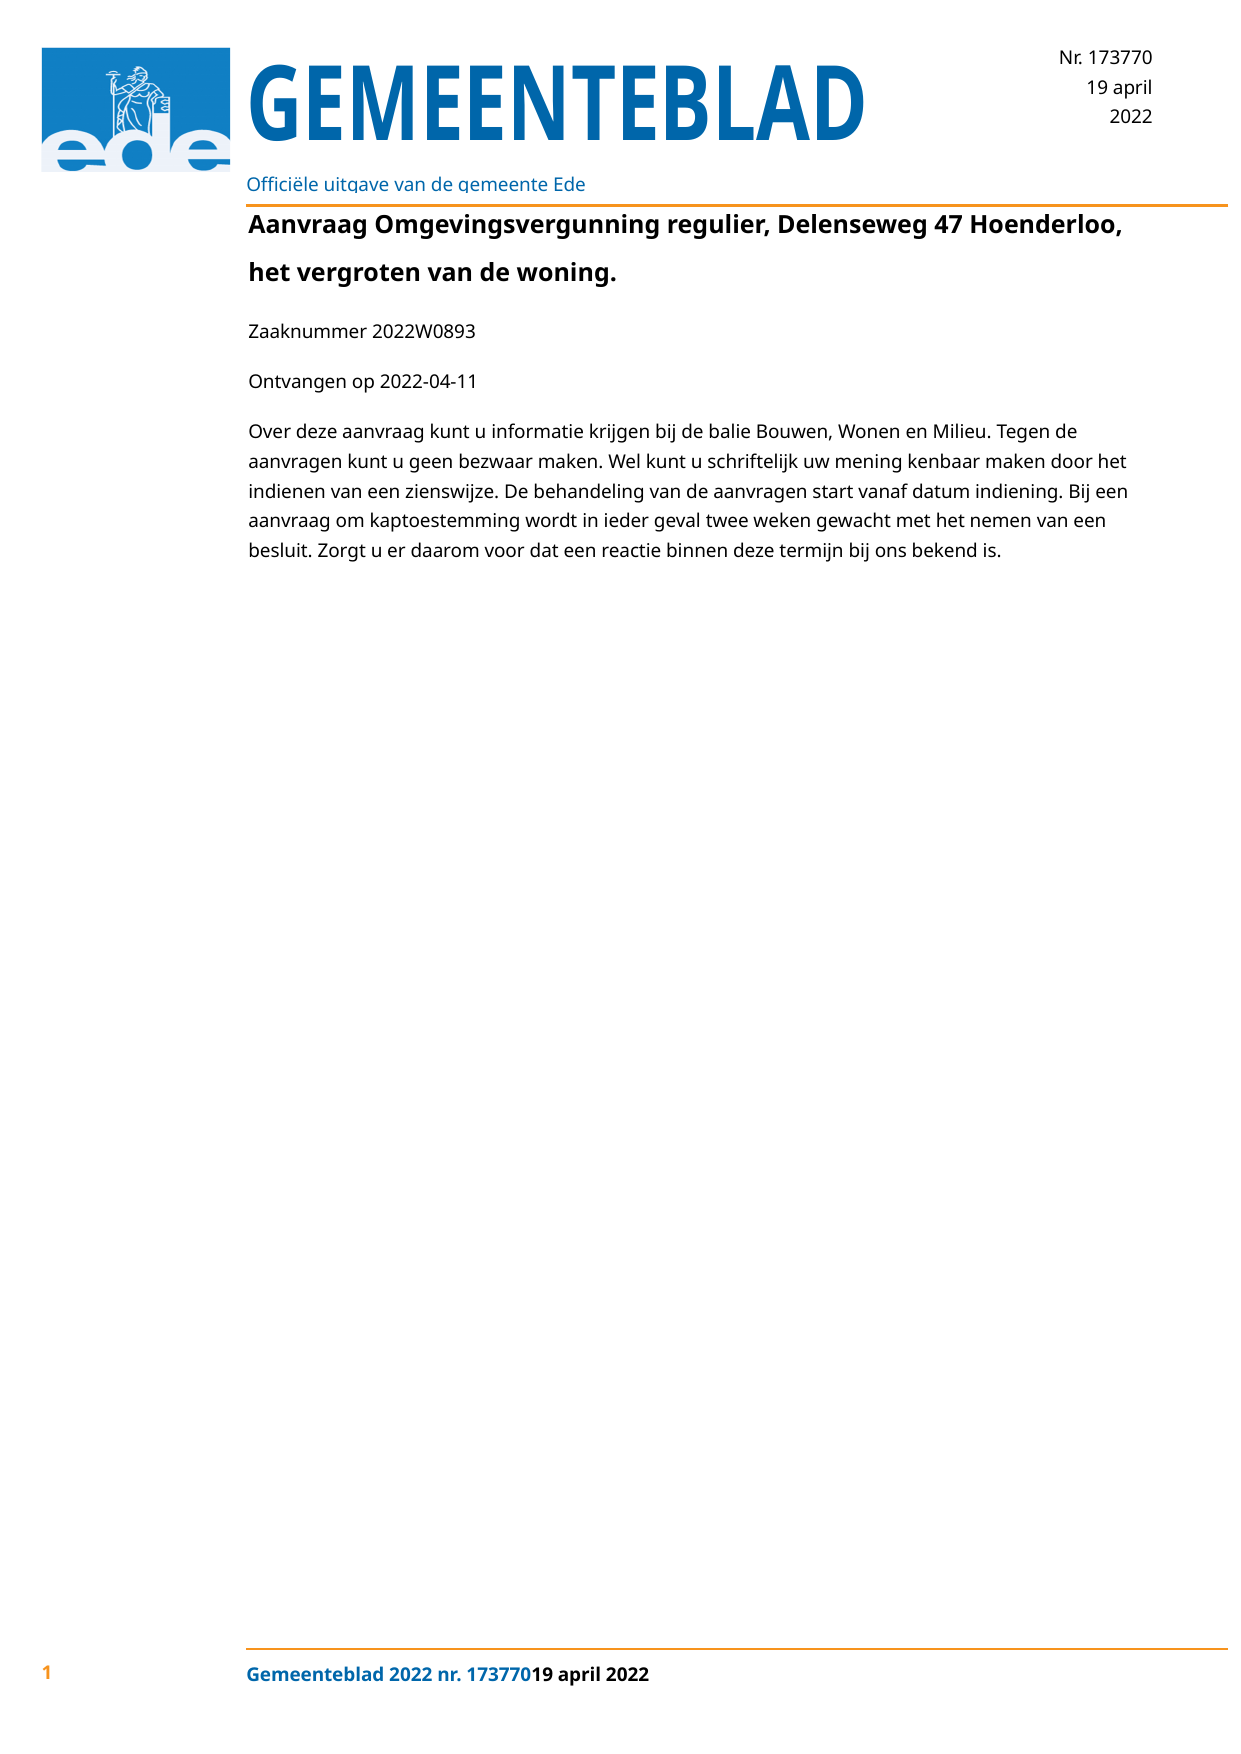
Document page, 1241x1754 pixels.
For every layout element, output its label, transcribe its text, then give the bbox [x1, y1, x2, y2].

text Zaaknummer 2022W0893 [248, 318, 1152, 344]
picture [41, 47, 231, 172]
text Aanvraag Omgevingsvergunning regulier, Delenseweg 47 Hoenderloo, het vergroten van de woning. [248, 207, 1152, 288]
text Ontvangen op 2022-04-11 [248, 368, 1152, 394]
text Over deze aanvraag kunt u informatie krijgen bij de balie Bouwen, Wonen en Milieu. Tegen de aanvragen kunt u geen bezwaar maken. Wel kunt u schriftelijk uw mening kenbaar maken door het indienen van een zienswijze. De behandeling van de aanvragen start vanaf datum indiening. Bij een aanvraag om kaptoestemming wordt in ieder geval twee weken gewacht met het nemen van een besluit. Zorgt u er daarom voor dat een reactie binnen deze termijn bij ons bekend is. [248, 419, 1152, 563]
